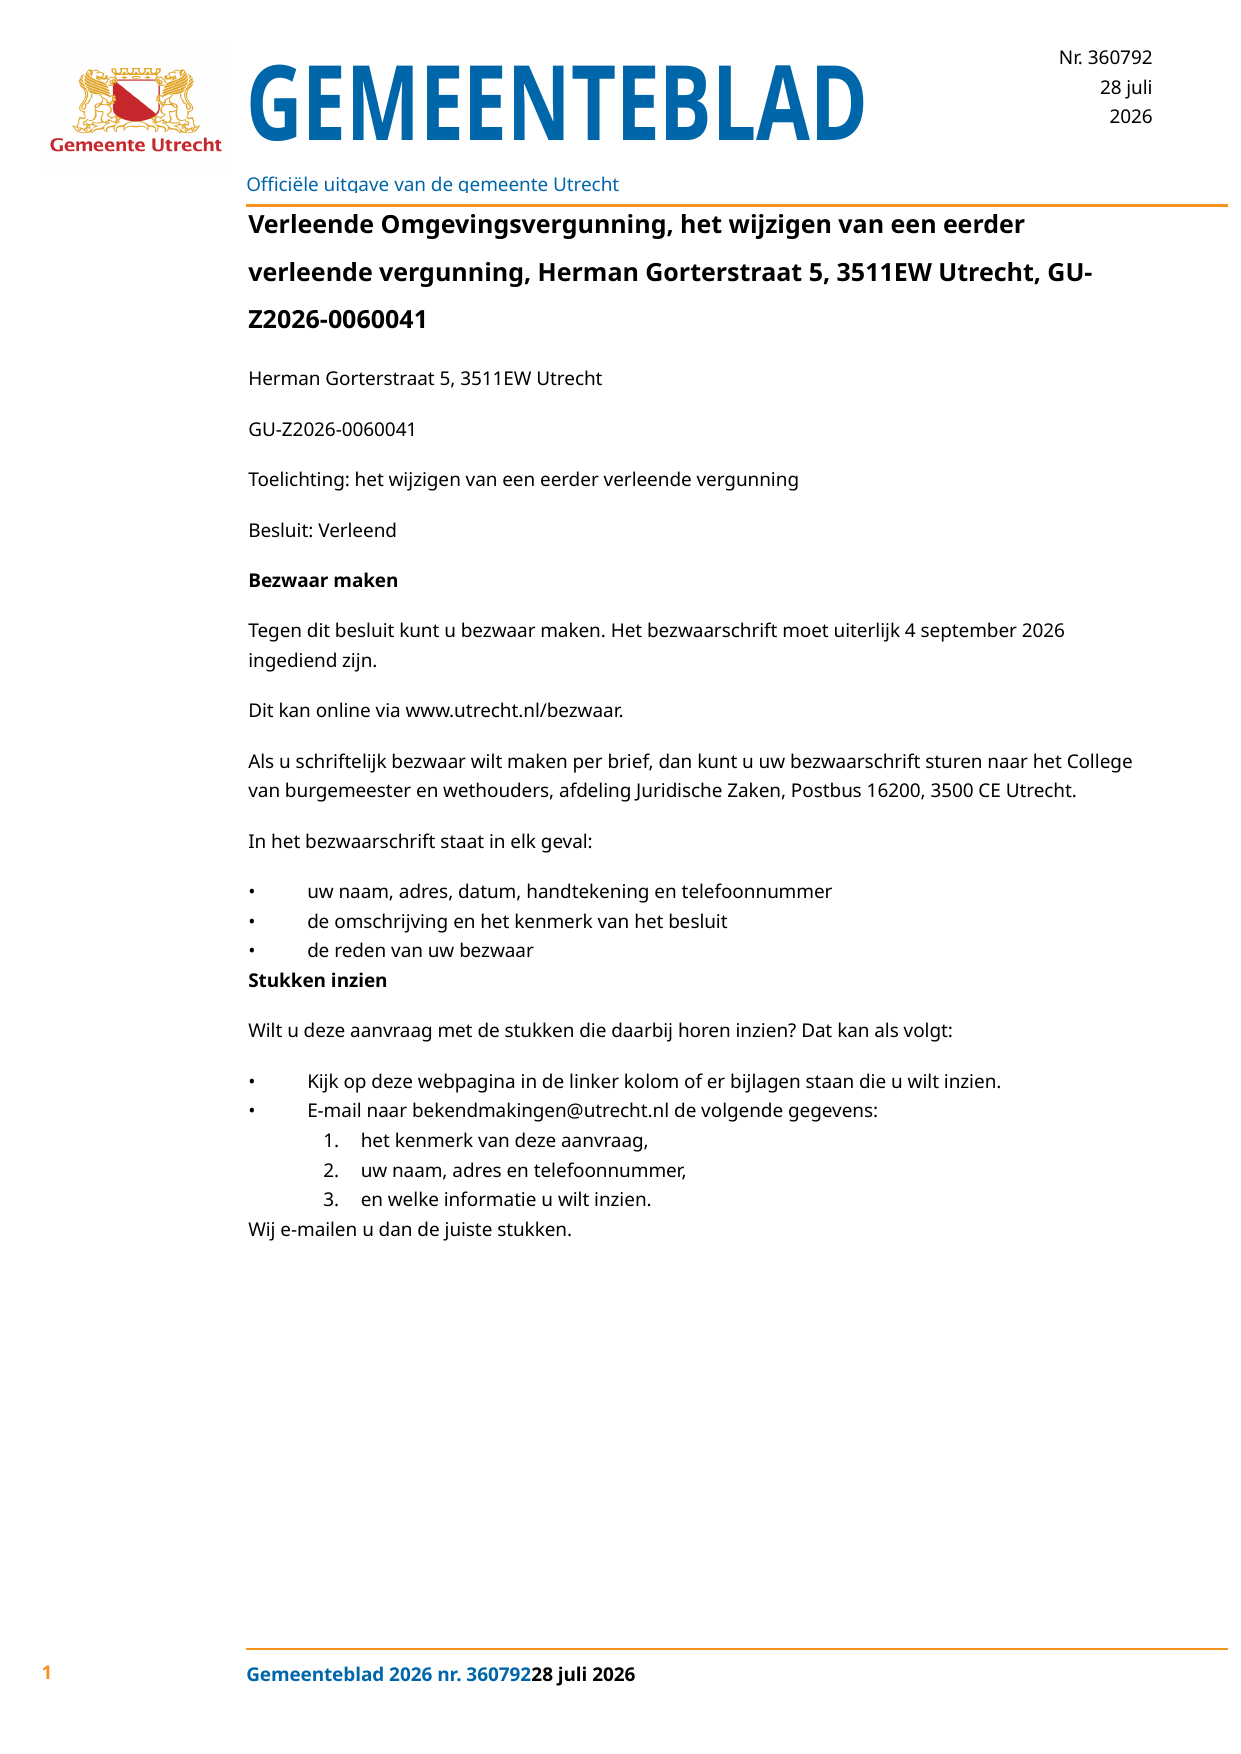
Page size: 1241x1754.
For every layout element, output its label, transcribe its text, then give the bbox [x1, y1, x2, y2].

list uw naam, adres, datum, handtekening en telefoonnummer [248, 878, 1152, 904]
text Stukken inzien [248, 967, 1152, 993]
text Besluit: Verleend [248, 517, 1152, 542]
text Herman Gorterstraat 5, 3511EW Utrecht [248, 366, 1152, 391]
list Kijk op deze webpagina in de linker kolom of er bijlagen staan die u wilt inzien. [248, 1068, 1152, 1094]
list en welke informatie u wilt inzien. [323, 1186, 1152, 1212]
list uw naam, adres en telefoonnummer, [323, 1157, 1152, 1182]
list het kenmerk van deze aanvraag, [323, 1127, 1152, 1153]
picture [41, 47, 231, 172]
text Verleende Omgevingsvergunning, het wijzigen van een eerder verleende vergunning, Herman Gorterstraat 5, 3511EW Utrecht, GU-Z2026-0060041 [248, 207, 1152, 336]
text Wij e-mailen u dan de juiste stukken. [248, 1216, 1152, 1242]
text In het bezwaarschrift staat in elk geval: [248, 828, 1152, 854]
text Tegen dit besluit kunt u bezwaar maken. Het bezwaarschrift moet uiterlijk 4 september 2026 ingediend zijn. [248, 618, 1152, 673]
text GU-Z2026-0060041 [248, 416, 1152, 442]
text Toelichting: het wijzigen van een eerder verleende vergunning [248, 466, 1152, 492]
list E-mail naar bekendmakingen@utrecht.nl de volgende gegevens: [248, 1098, 1152, 1123]
list de omschrijving en het kenmerk van het besluit [248, 908, 1152, 934]
text Dit kan online via www.utrecht.nl/bezwaar. [248, 698, 1152, 723]
text Als u schriftelijk bezwaar wilt maken per brief, dan kunt u uw bezwaarschrift sturen naar het College van burgemeester en wethouders, afdeling Juridische Zaken, Postbus 16200, 3500 CE Utrecht. [248, 748, 1152, 803]
text Bezwaar maken [248, 567, 1152, 593]
list de reden van uw bezwaar [248, 938, 1152, 963]
text Wilt u deze aanvraag met de stukken die daarbij horen inzien? Dat kan als volgt: [248, 1018, 1152, 1043]
